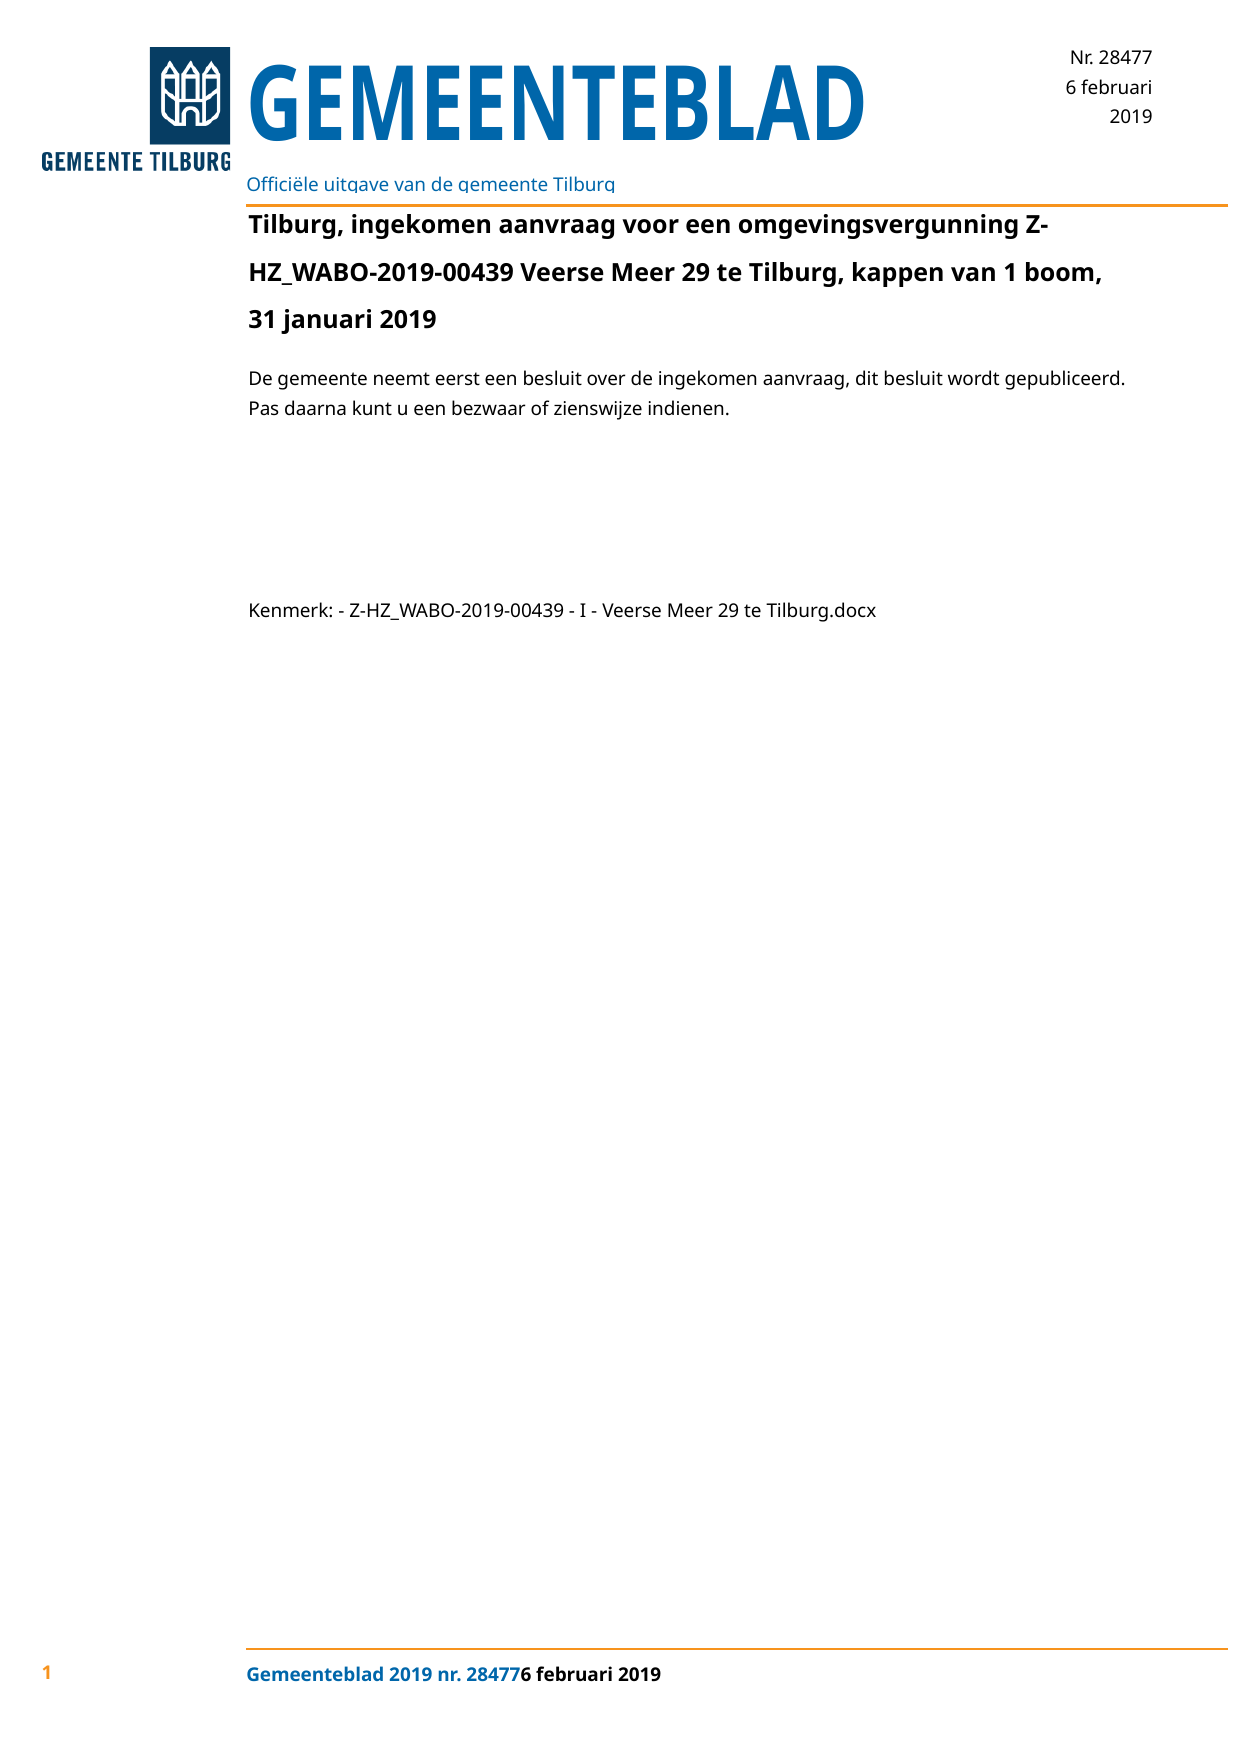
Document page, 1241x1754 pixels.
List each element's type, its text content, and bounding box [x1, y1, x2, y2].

picture [41, 47, 231, 172]
text Kenmerk: - Z-HZ_WABO-2019-00439 - I - Veerse Meer 29 te Tilburg.docx [248, 597, 1152, 622]
text De gemeente neemt eerst een besluit over de ingekomen aanvraag, dit besluit wordt gepubliceerd. Pas daarna kunt u een bezwaar of zienswijze indienen. [248, 366, 1152, 421]
text Tilburg, ingekomen aanvraag voor een omgevingsvergunning Z-HZ_WABO-2019-00439 Veerse Meer 29 te Tilburg, kappen van 1 boom, 31 januari 2019 [248, 207, 1152, 336]
